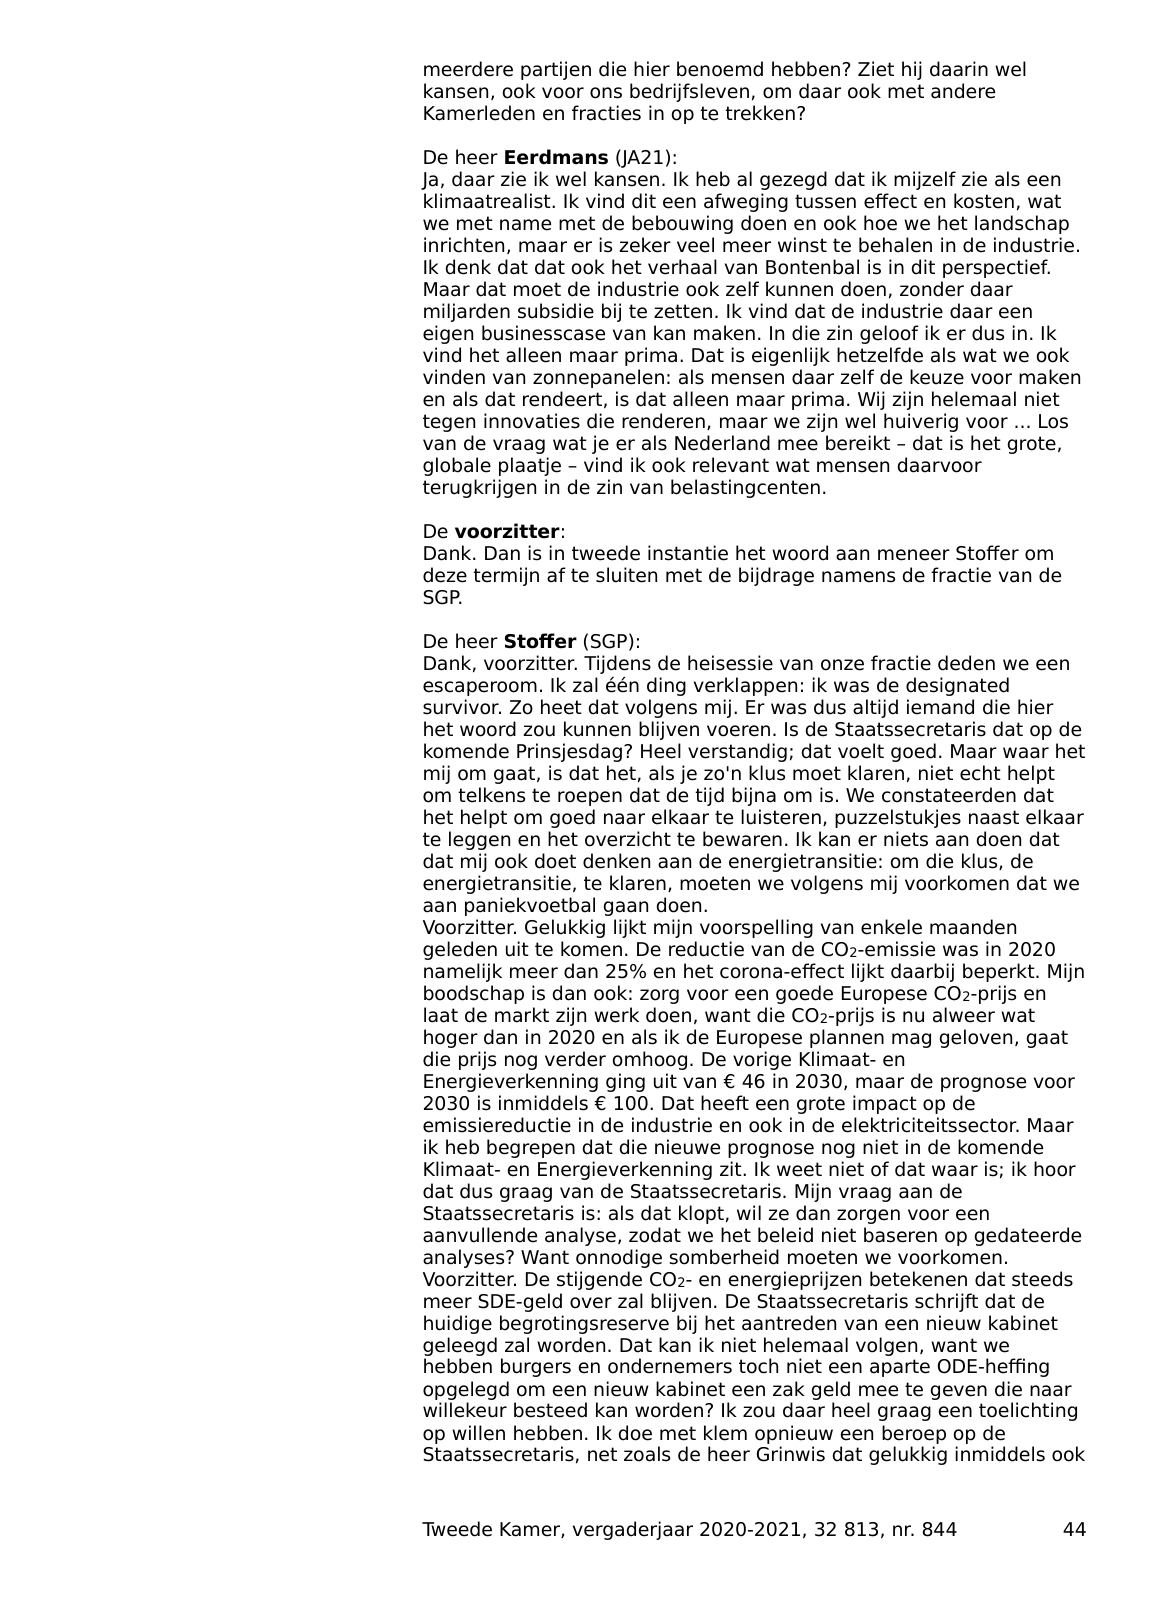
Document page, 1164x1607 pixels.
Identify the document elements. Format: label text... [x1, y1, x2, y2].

text meerdere partijen die hier benoemd hebben? Ziet hij daarin wel kansen, ook voor ons bedrijfsleven, om daar ook met andere Kamerleden en fracties in op te trekken? [422, 59, 1087, 125]
text De heer Eerdmans (JA21): [422, 147, 1087, 169]
text Dank, voorzitter. Tijdens de heisessie van onze fractie deden we een escaperoom. Ik zal één ding verklappen: ik was de designated survivor. Zo heet dat volgens mij. Er was dus altijd iemand die hier het woord zou kunnen blijven voeren. Is de Staatssecretaris dat op de komende Prinsjesdag? Heel verstandig; dat voelt goed. Maar waar het mij om gaat, is dat het, als je zo'n klus moet klaren, niet echt helpt om telkens te roepen dat de tijd bijna om is. We constateerden dat het helpt om goed naar elkaar te luisteren, puzzelstukjes naast elkaar te leggen en het overzicht te bewaren. Ik kan er niets aan doen dat dat mij ook doet denken aan de energietransitie: om die klus, de energietransitie, te klaren, moeten we volgens mij voorkomen dat we aan paniekvoetbal gaan doen. [422, 653, 1087, 917]
text Dank. Dan is in tweede instantie het woord aan meneer Stoffer om deze termijn af te sluiten met de bijdrage namens de fractie van de SGP. [422, 543, 1087, 609]
text De voorzitter: [422, 521, 1087, 543]
text Voorzitter. De stijgende CO2- en energieprijzen betekenen dat steeds meer SDE-geld over zal blijven. De Staatssecretaris schrijft dat de huidige begrotingsreserve bij het aantreden van een nieuw kabinet geleegd zal worden. Dat kan ik niet helemaal volgen, want we hebben burgers en ondernemers toch niet een aparte ODE-heffing opgelegd om een nieuw kabinet een zak geld mee te geven die naar willekeur besteed kan worden? Ik zou daar heel graag een toelichting op willen hebben. Ik doe met klem opnieuw een beroep op de Staatssecretaris, net zoals de heer Grinwis dat gelukkig inmiddels ook [422, 1268, 1087, 1466]
text De heer Stoffer (SGP): [422, 631, 1087, 653]
text Voorzitter. Gelukkig lijkt mijn voorspelling van enkele maanden geleden uit te komen. De reductie van de CO2-emissie was in 2020 namelijk meer dan 25% en het corona-effect lijkt daarbij beperkt. Mijn boodschap is dan ook: zorg voor een goede Europese CO2-prijs en laat de markt zijn werk doen, want die CO2-prijs is nu alweer wat hoger dan in 2020 en als ik de Europese plannen mag geloven, gaat die prijs nog verder omhoog. De vorige Klimaat- en Energieverkenning ging uit van € 46 in 2030, maar de prognose voor 2030 is inmiddels € 100. Dat heeft een grote impact op de emissiereductie in de industrie en ook in de elektriciteitssector. Maar ik heb begrepen dat die nieuwe prognose nog niet in de komende Klimaat- en Energieverkenning zit. Ik weet niet of dat waar is; ik hoor dat dus graag van de Staatssecretaris. Mijn vraag aan de Staatssecretaris is: als dat klopt, wil ze dan zorgen voor een aanvullende analyse, zodat we het beleid niet baseren op gedateerde analyses? Want onnodige somberheid moeten we voorkomen. [422, 917, 1087, 1268]
text Ja, daar zie ik wel kansen. Ik heb al gezegd dat ik mijzelf zie als een klimaatrealist. Ik vind dit een afweging tussen effect en kosten, wat we met name met de bebouwing doen en ook hoe we het landschap inrichten, maar er is zeker veel meer winst te behalen in de industrie. Ik denk dat dat ook het verhaal van Bontenbal is in dit perspectief. Maar dat moet de industrie ook zelf kunnen doen, zonder daar miljarden subsidie bij te zetten. Ik vind dat de industrie daar een eigen businesscase van kan maken. In die zin geloof ik er dus in. Ik vind het alleen maar prima. Dat is eigenlijk hetzelfde als wat we ook vinden van zonnepanelen: als mensen daar zelf de keuze voor maken en als dat rendeert, is dat alleen maar prima. Wij zijn helemaal niet tegen innovaties die renderen, maar we zijn wel huiverig voor ... Los van de vraag wat je er als Nederland mee bereikt – dat is het grote, globale plaatje – vind ik ook relevant wat mensen daarvoor terugkrijgen in de zin van belastingcenten. [422, 169, 1087, 499]
